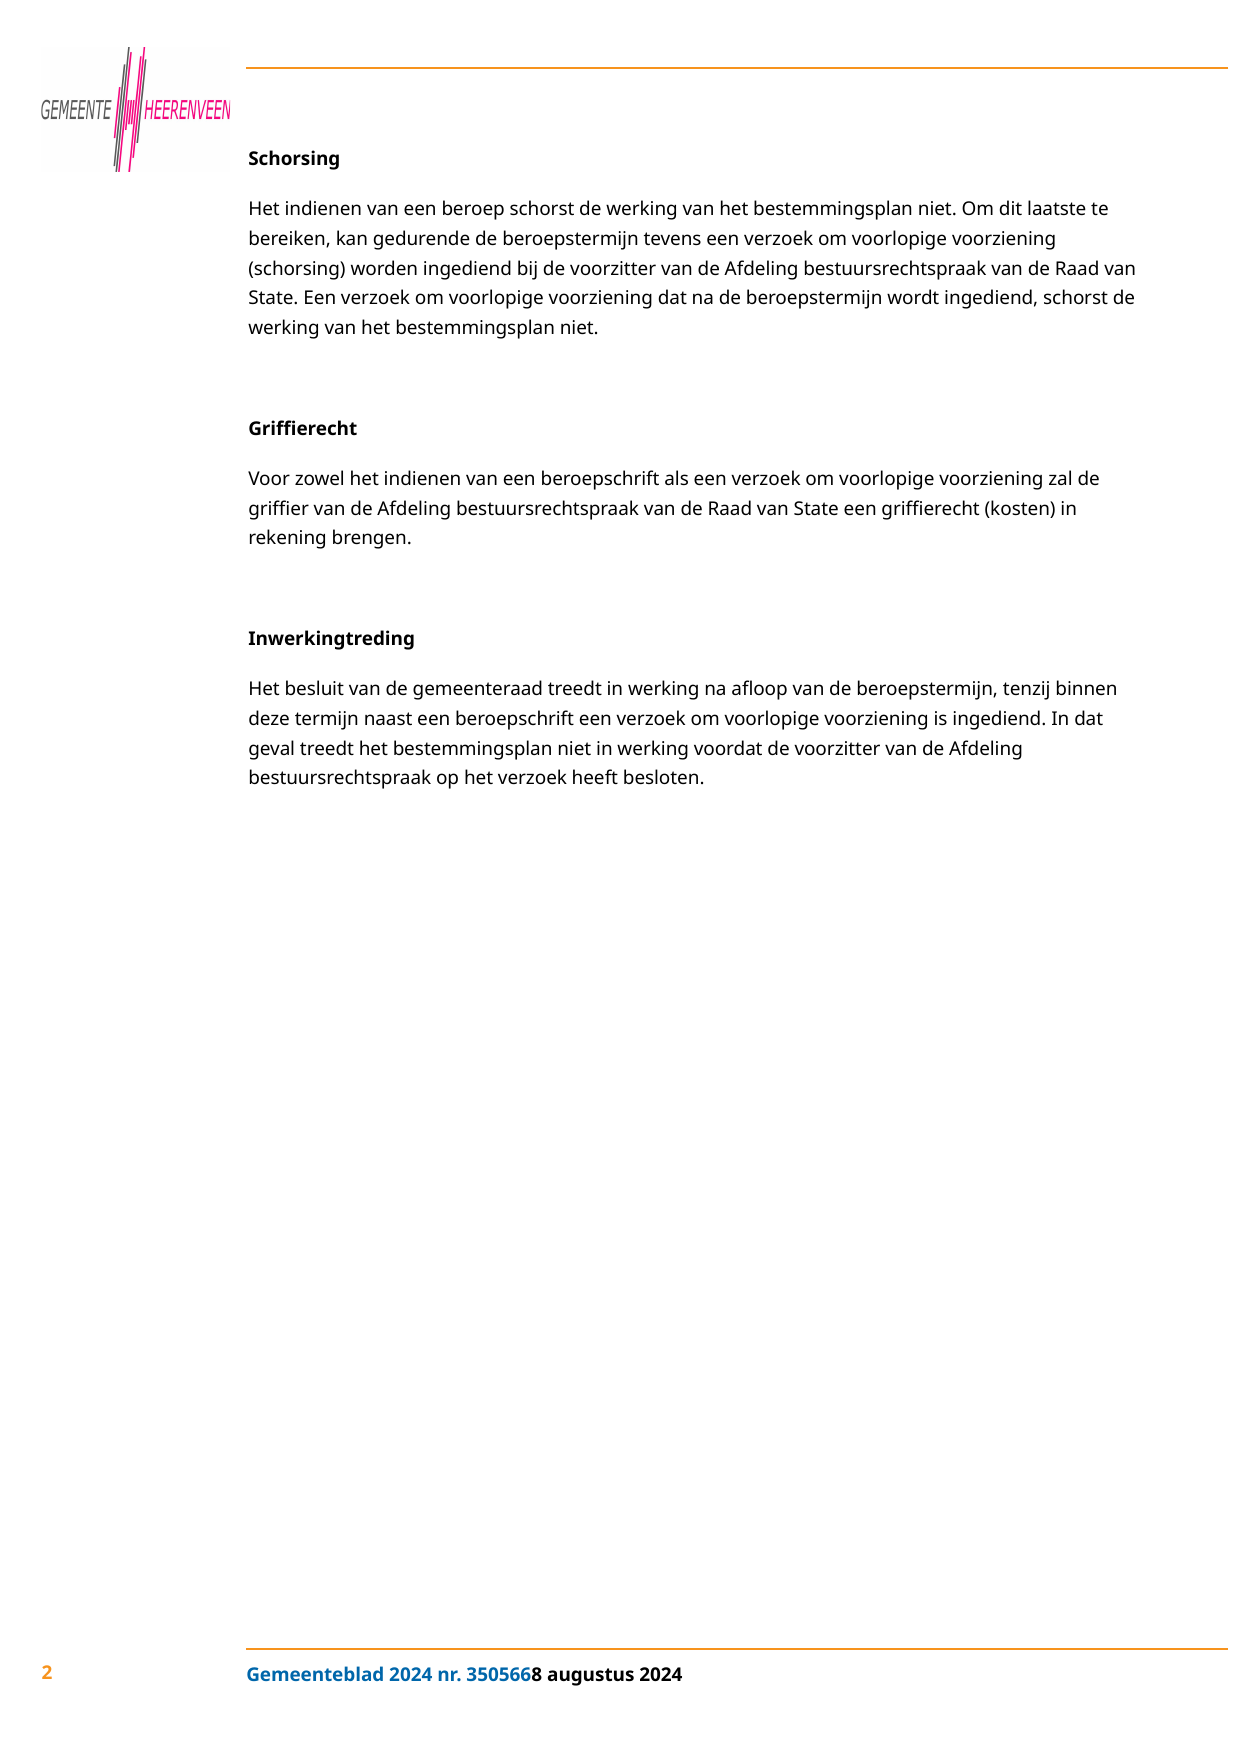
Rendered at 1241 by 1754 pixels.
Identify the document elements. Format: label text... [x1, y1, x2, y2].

text Voor zowel het indienen van een beroepschrift als een verzoek om voorlopige voorziening zal de griffier van de Afdeling bestuursrechtspraak van de Raad van State een griffierecht (kosten) in rekening brengen. [248, 465, 1152, 550]
text Schorsing [248, 145, 1152, 171]
picture [41, 47, 231, 172]
text Het besluit van de gemeenteraad treedt in werking na afloop van de beroepstermijn, tenzij binnen deze termijn naast een beroepschrift een verzoek om voorlopige voorziening is ingediend. In dat geval treedt het bestemmingsplan niet in werking voordat de voorzitter van de Afdeling bestuursrechtspraak op het verzoek heeft besloten. [248, 676, 1152, 790]
text Griffierecht [248, 415, 1152, 441]
text Het indienen van een beroep schorst de werking van het bestemmingsplan niet. Om dit laatste te bereiken, kan gedurende de beroepstermijn tevens een verzoek om voorlopige voorziening (schorsing) worden ingediend bij de voorzitter van de Afdeling bestuursrechtspraak van de Raad van State. Een verzoek om voorlopige voorziening dat na de beroepstermijn wordt ingediend, schorst de werking van het bestemmingsplan niet. [248, 196, 1152, 340]
text Inwerkingtreding [248, 625, 1152, 651]
